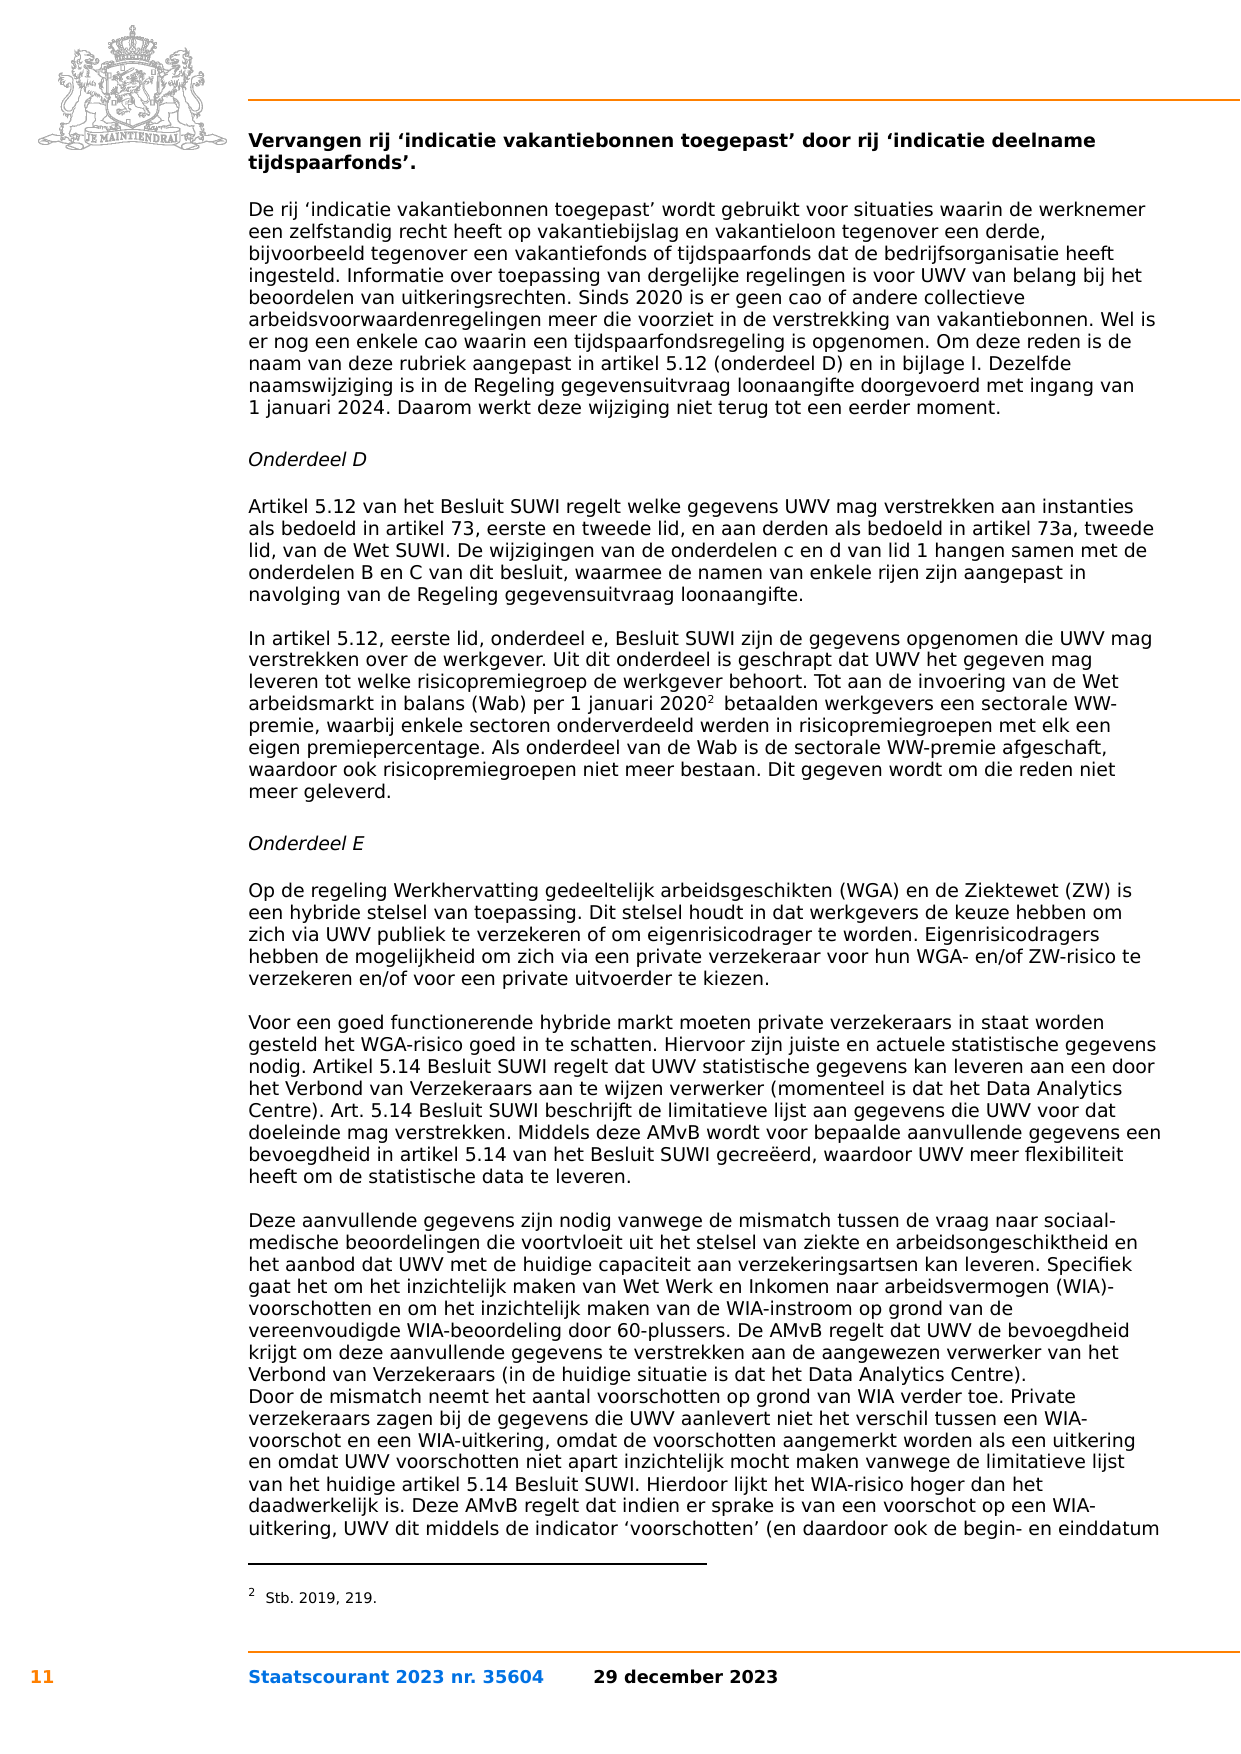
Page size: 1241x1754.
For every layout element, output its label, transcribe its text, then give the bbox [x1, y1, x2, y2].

text Artikel 5.12 van het Besluit SUWI regelt welke gegevens UWV mag verstrekken aan instanties als bedoeld in artikel 73, eerste en tweede lid, en aan derden als bedoeld in artikel 73a, tweede lid, van de Wet SUWI. De wijzigingen van de onderdelen c en d van lid 1 hangen samen met de onderdelen B en C van dit besluit, waarmee de namen van enkele rijen zijn aangepast in navolging van de Regeling gegevensuitvraag loonaangifte. [248, 496, 1163, 606]
text De rij ‘indicatie vakantiebonnen toegepast’ wordt gebruikt voor situaties waarin de werknemer een zelfstandig recht heeft op vakantiebijslag en vakantieloon tegenover een derde, bijvoorbeeld tegenover een vakantiefonds of tijdspaarfonds dat de bedrijfsorganisatie heeft ingesteld. Informatie over toepassing van dergelijke regelingen is voor UWV van belang bij het beoordelen van uitkeringsrechten. Sinds 2020 is er geen cao of andere collectieve arbeidsvoorwaardenregelingen meer die voorziet in de verstrekking van vakantiebonnen. Wel is er nog een enkele cao waarin een tijdspaarfondsregeling is opgenomen. Om deze reden is de naam van deze rubriek aangepast in artikel 5.12 (onderdeel D) en in bijlage I. Dezelfde naamswijziging is in de Regeling gegevensuitvraag loonaangifte doorgevoerd met ingang van 1 januari 2024. Daarom werkt deze wijziging niet terug tot een eerder moment. [248, 199, 1163, 419]
subtitle Onderdeel E [248, 833, 1163, 855]
text Door de mismatch neemt het aantal voorschotten op grond van WIA verder toe. Private verzekeraars zagen bij de gegevens die UWV aanlevert niet het verschil tussen een WIA-voorschot en een WIA-uitkering, omdat de voorschotten aangemerkt worden als een uitkering en omdat UWV voorschotten niet apart inzichtelijk mocht maken vanwege de limitatieve lijst van het huidige artikel 5.14 Besluit SUWI. Hierdoor lijkt het WIA-risico hoger dan het daadwerkelijk is. Deze AMvB regelt dat indien er sprake is van een voorschot op een WIA-uitkering, UWV dit middels de indicator ‘voorschotten’ (en daardoor ook de begin- en einddatum [248, 1386, 1163, 1539]
subtitle Onderdeel D [248, 449, 1163, 471]
text Deze aanvullende gegevens zijn nodig vanwege de mismatch tussen de vraag naar sociaal-medische beoordelingen die voortvloeit uit het stelsel van ziekte en arbeidsongeschiktheid en het aanbod dat UWV met de huidige capaciteit aan verzekeringsartsen kan leveren. Specifiek gaat het om het inzichtelijk maken van Wet Werk en Inkomen naar arbeidsvermogen (WIA)-voorschotten en om het inzichtelijk maken van de WIA-instroom op grond van de vereenvoudigde WIA-beoordeling door 60-plussers. De AMvB regelt dat UWV de bevoegdheid krijgt om deze aanvullende gegevens te verstrekken aan de aangewezen verwerker van het Verbond van Verzekeraars (in de huidige situatie is dat het Data Analytics Centre). [248, 1210, 1163, 1386]
text Op de regeling Werkhervatting gedeeltelijk arbeidsgeschikten (WGA) en de Ziektewet (ZW) is een hybride stelsel van toepassing. Dit stelsel houdt in dat werkgevers de keuze hebben om zich via UWV publiek te verzekeren of om eigenrisicodrager te worden. Eigenrisicodragers hebben de mogelijkheid om zich via een private verzekeraar voor hun WGA- en/of ZW-risico te verzekeren en/of voor een private uitvoerder te kiezen. [248, 880, 1163, 990]
text Stb. 2019, 219. [248, 1586, 1163, 1608]
subtitle Vervangen rij ‘indicatie vakantiebonnen toegepast’ door rij ‘indicatie deelname tijdspaarfonds’. [248, 130, 1163, 174]
text In artikel 5.12, eerste lid, onderdeel e, Besluit SUWI zijn de gegevens opgenomen die UWV mag verstrekken over de werkgever. Uit dit onderdeel is geschrapt dat UWV het gegeven mag leveren tot welke risicopremiegroep de werkgever behoort. Tot aan de invoering van de Wet arbeidsmarkt in balans (Wab) per 1 januari 2020 betaalden werkgevers een sectorale WW-premie, waarbij enkele sectoren onderverdeeld werden in risicopremiegroepen met elk een eigen premiepercentage. Als onderdeel van de Wab is de sectorale WW-premie afgeschaft, waardoor ook risicopremiegroepen niet meer bestaan. Dit gegeven wordt om die reden niet meer geleverd. [248, 627, 1163, 803]
text Voor een goed functionerende hybride markt moeten private verzekeraars in staat worden gesteld het WGA-risico goed in te schatten. Hiervoor zijn juiste en actuele statistische gegevens nodig. Artikel 5.14 Besluit SUWI regelt dat UWV statistische gegevens kan leveren aan een door het Verbond van Verzekeraars aan te wijzen verwerker (momenteel is dat het Data Analytics Centre). Art. 5.14 Besluit SUWI beschrijft de limitatieve lijst aan gegevens die UWV voor dat doeleinde mag verstrekken. Middels deze AMvB wordt voor bepaalde aanvullende gegevens een bevoegdheid in artikel 5.14 van het Besluit SUWI gecreëerd, waardoor UWV meer flexibiliteit heeft om de statistische data te leveren. [248, 1012, 1163, 1188]
picture [38, 25, 227, 150]
